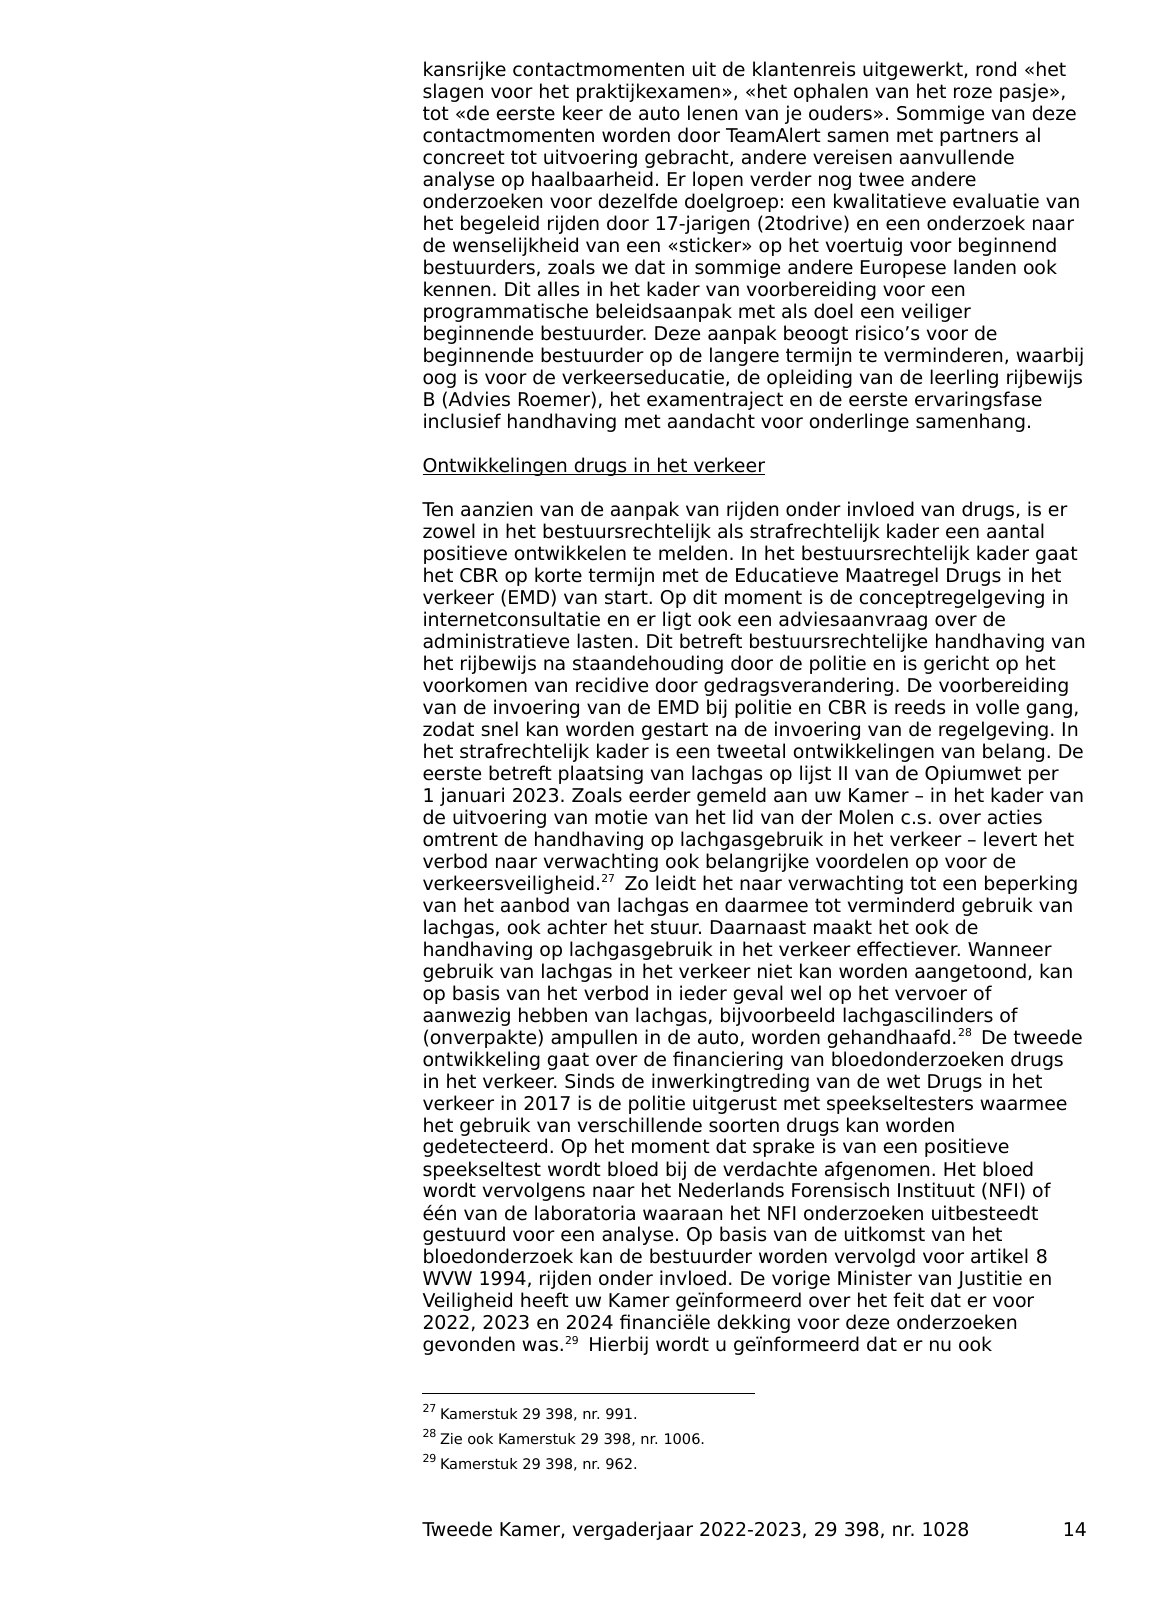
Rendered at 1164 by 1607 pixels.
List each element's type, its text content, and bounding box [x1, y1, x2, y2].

subtitle Ontwikkelingen drugs in het verkeer [422, 455, 1087, 477]
text kansrijke contactmomenten uit de klantenreis uitgewerkt, rond «het slagen voor het praktijkexamen», «het ophalen van het roze pasje», tot «de eerste keer de auto lenen van je ouders». Sommige van deze contactmomenten worden door TeamAlert samen met partners al concreet tot uitvoering gebracht, andere vereisen aanvullende analyse op haalbaarheid. Er lopen verder nog twee andere onderzoeken voor dezelfde doelgroep: een kwalitatieve evaluatie van het begeleid rijden door 17-jarigen (2todrive) en een onderzoek naar de wenselijkheid van een «sticker» op het voertuig voor beginnend bestuurders, zoals we dat in sommige andere Europese landen ook kennen. Dit alles in het kader van voorbereiding voor een programmatische beleidsaanpak met als doel een veiliger beginnende bestuurder. Deze aanpak beoogt risico’s voor de beginnende bestuurder op de langere termijn te verminderen, waarbij oog is voor de verkeerseducatie, de opleiding van de leerling rijbewijs B (Advies Roemer), het examentraject en de eerste ervaringsfase inclusief handhaving met aandacht voor onderlinge samenhang. [422, 59, 1087, 433]
text Kamerstuk 29 398, nr. 991. [422, 1402, 1087, 1424]
text Kamerstuk 29 398, nr. 962. [422, 1452, 1087, 1474]
text Ten aanzien van de aanpak van rijden onder invloed van drugs, is er zowel in het bestuursrechtelijk als strafrechtelijk kader een aantal positieve ontwikkelen te melden. In het bestuursrechtelijk kader gaat het CBR op korte termijn met de Educatieve Maatregel Drugs in het verkeer (EMD) van start. Op dit moment is de conceptregelgeving in internetconsultatie en er ligt ook een adviesaanvraag over de administratieve lasten. Dit betreft bestuursrechtelijke handhaving van het rijbewijs na staandehouding door de politie en is gericht op het voorkomen van recidive door gedragsverandering. De voorbereiding van de invoering van de EMD bij politie en CBR is reeds in volle gang, zodat snel kan worden gestart na de invoering van de regelgeving. In het strafrechtelijk kader is een tweetal ontwikkelingen van belang. De eerste betreft plaatsing van lachgas op lijst II van de Opiumwet per 1 januari 2023. Zoals eerder gemeld aan uw Kamer – in het kader van de uitvoering van motie van het lid van der Molen c.s. over acties omtrent de handhaving op lachgasgebruik in het verkeer – levert het verbod naar verwachting ook belangrijke voordelen op voor de verkeersveiligheid. Zo leidt het naar verwachting tot een beperking van het aanbod van lachgas en daarmee tot verminderd gebruik van lachgas, ook achter het stuur. Daarnaast maakt het ook de handhaving op lachgasgebruik in het verkeer effectiever. Wanneer gebruik van lachgas in het verkeer niet kan worden aangetoond, kan op basis van het verbod in ieder geval wel op het vervoer of aanwezig hebben van lachgas, bijvoorbeeld lachgascilinders of (onverpakte) ampullen in de auto, worden gehandhaafd. De tweede ontwikkeling gaat over de financiering van bloedonderzoeken drugs in het verkeer. Sinds de inwerkingtreding van de wet Drugs in het verkeer in 2017 is de politie uitgerust met speekseltesters waarmee het gebruik van verschillende soorten drugs kan worden gedetecteerd. Op het moment dat sprake is van een positieve speekseltest wordt bloed bij de verdachte afgenomen. Het bloed wordt vervolgens naar het Nederlands Forensisch Instituut (NFI) of één van de laboratoria waaraan het NFI onderzoeken uitbesteedt gestuurd voor een analyse. Op basis van de uitkomst van het bloedonderzoek kan de bestuurder worden vervolgd voor artikel 8 WVW 1994, rijden onder invloed. De vorige Minister van Justitie en Veiligheid heeft uw Kamer geïnformeerd over het feit dat er voor 2022, 2023 en 2024 financiële dekking voor deze onderzoeken gevonden was. Hierbij wordt u geïnformeerd dat er nu ook [422, 499, 1087, 1356]
text Zie ook Kamerstuk 29 398, nr. 1006. [422, 1427, 1087, 1449]
